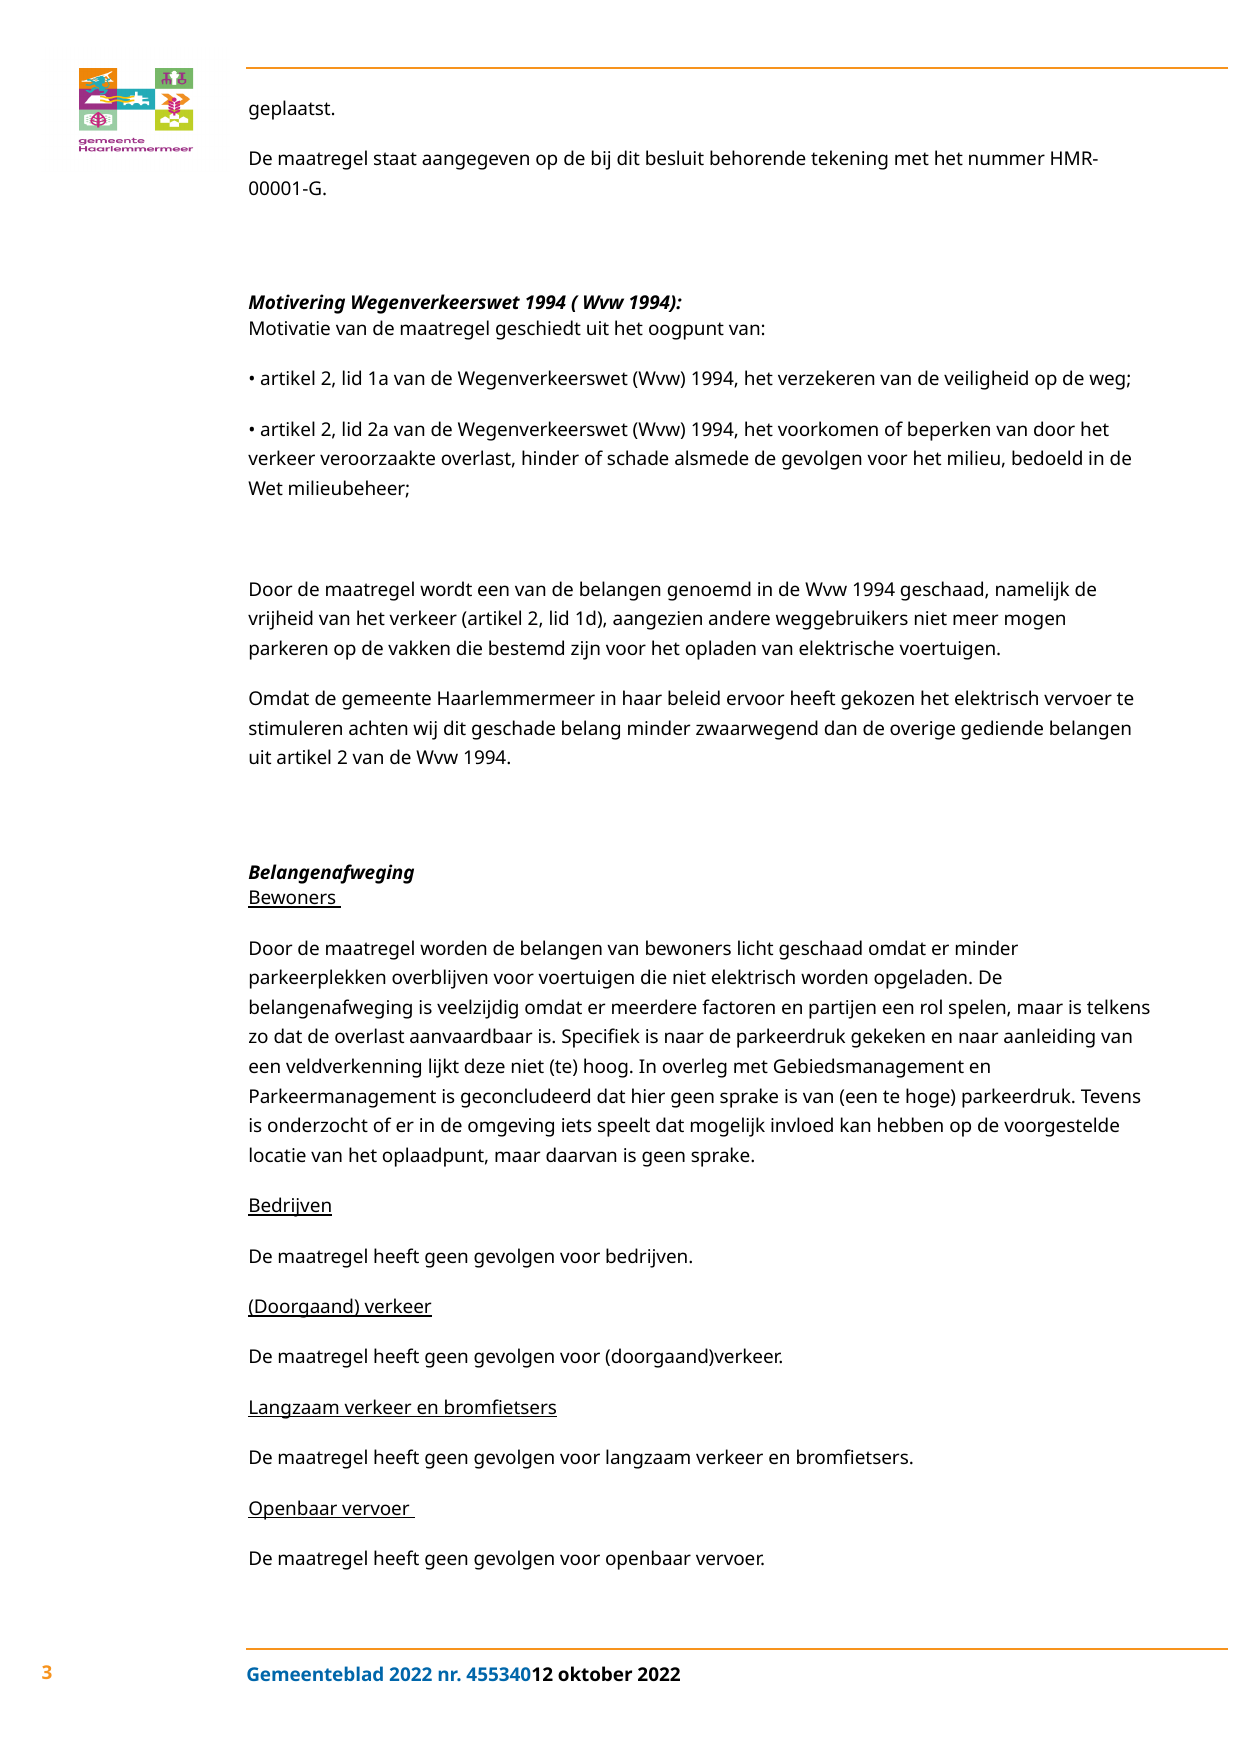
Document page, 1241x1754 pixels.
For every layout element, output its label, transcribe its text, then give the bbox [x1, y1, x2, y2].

text De maatregel heeft geen gevolgen voor bedrijven. [248, 1243, 1152, 1269]
text (Doorgaand) verkeer [248, 1293, 1152, 1319]
text Door de maatregel worden de belangen van bewoners licht geschaad omdat er minder parkeerplekken overblijven voor voertuigen die niet elektrisch worden opgeladen. De belangenafweging is veelzijdig omdat er meerdere factoren en partijen een rol spelen, maar is telkens zo dat de overlast aanvaardbaar is. Specifiek is naar de parkeerdruk gekeken en naar aanleiding van een veldverkenning lijkt deze niet (te) hoog. In overleg met Gebiedsmanagement en Parkeermanagement is geconcludeerd dat hier geen sprake is van (een te hoge) parkeerdruk. Tevens is onderzocht of er in de omgeving iets speelt dat mogelijk invloed kan hebben op de voorgestelde locatie van het oplaadpunt, maar daarvan is geen sprake. [248, 935, 1152, 1168]
text Bedrijven [248, 1192, 1152, 1218]
text De maatregel staat aangegeven op de bij dit besluit behorende tekening met het nummer HMR-00001-G. [248, 145, 1152, 201]
text Omdat de gemeente Haarlemmermeer in haar beleid ervoor heeft gekozen het elektrisch vervoer te stimuleren achten wij dit geschade belang minder zwaarwegend dan de overige gediende belangen uit artikel 2 van de Wvw 1994. [248, 685, 1152, 770]
text Door de maatregel wordt een van de belangen genoemd in de Wvw 1994 geschaad, namelijk de vrijheid van het verkeer (artikel 2, lid 1d), aangezien andere weggebruikers niet meer mogen parkeren op de vakken die bestemd zijn voor het opladen van elektrische voertuigen. [248, 576, 1152, 661]
text • artikel 2, lid 1a van de Wegenverkeerswet (Wvw) 1994, het verzekeren van de veiligheid op de weg; [248, 365, 1152, 391]
text De maatregel heeft geen gevolgen voor (doorgaand)verkeer. [248, 1344, 1152, 1369]
text Motivatie van de maatregel geschiedt uit het oogpunt van: [248, 315, 1152, 341]
text Openbaar vervoer [248, 1495, 1152, 1521]
text De maatregel heeft geen gevolgen voor openbaar vervoer. [248, 1545, 1152, 1571]
text De maatregel heeft geen gevolgen voor langzaam verkeer en bromfietsers. [248, 1444, 1152, 1470]
text Bewoners [248, 884, 1152, 910]
text geplaatst. [248, 95, 1152, 121]
text Motivering Wegenverkeerswet 1994 ( Wvw 1994): [248, 289, 1152, 315]
picture [41, 47, 231, 172]
text Langzaam verkeer en bromfietsers [248, 1394, 1152, 1420]
text Belangenafweging [248, 859, 1152, 884]
text • artikel 2, lid 2a van de Wegenverkeerswet (Wvw) 1994, het voorkomen of beperken van door het verkeer veroorzaakte overlast, hinder of schade alsmede de gevolgen voor het milieu, bedoeld in de Wet milieubeheer; [248, 416, 1152, 501]
